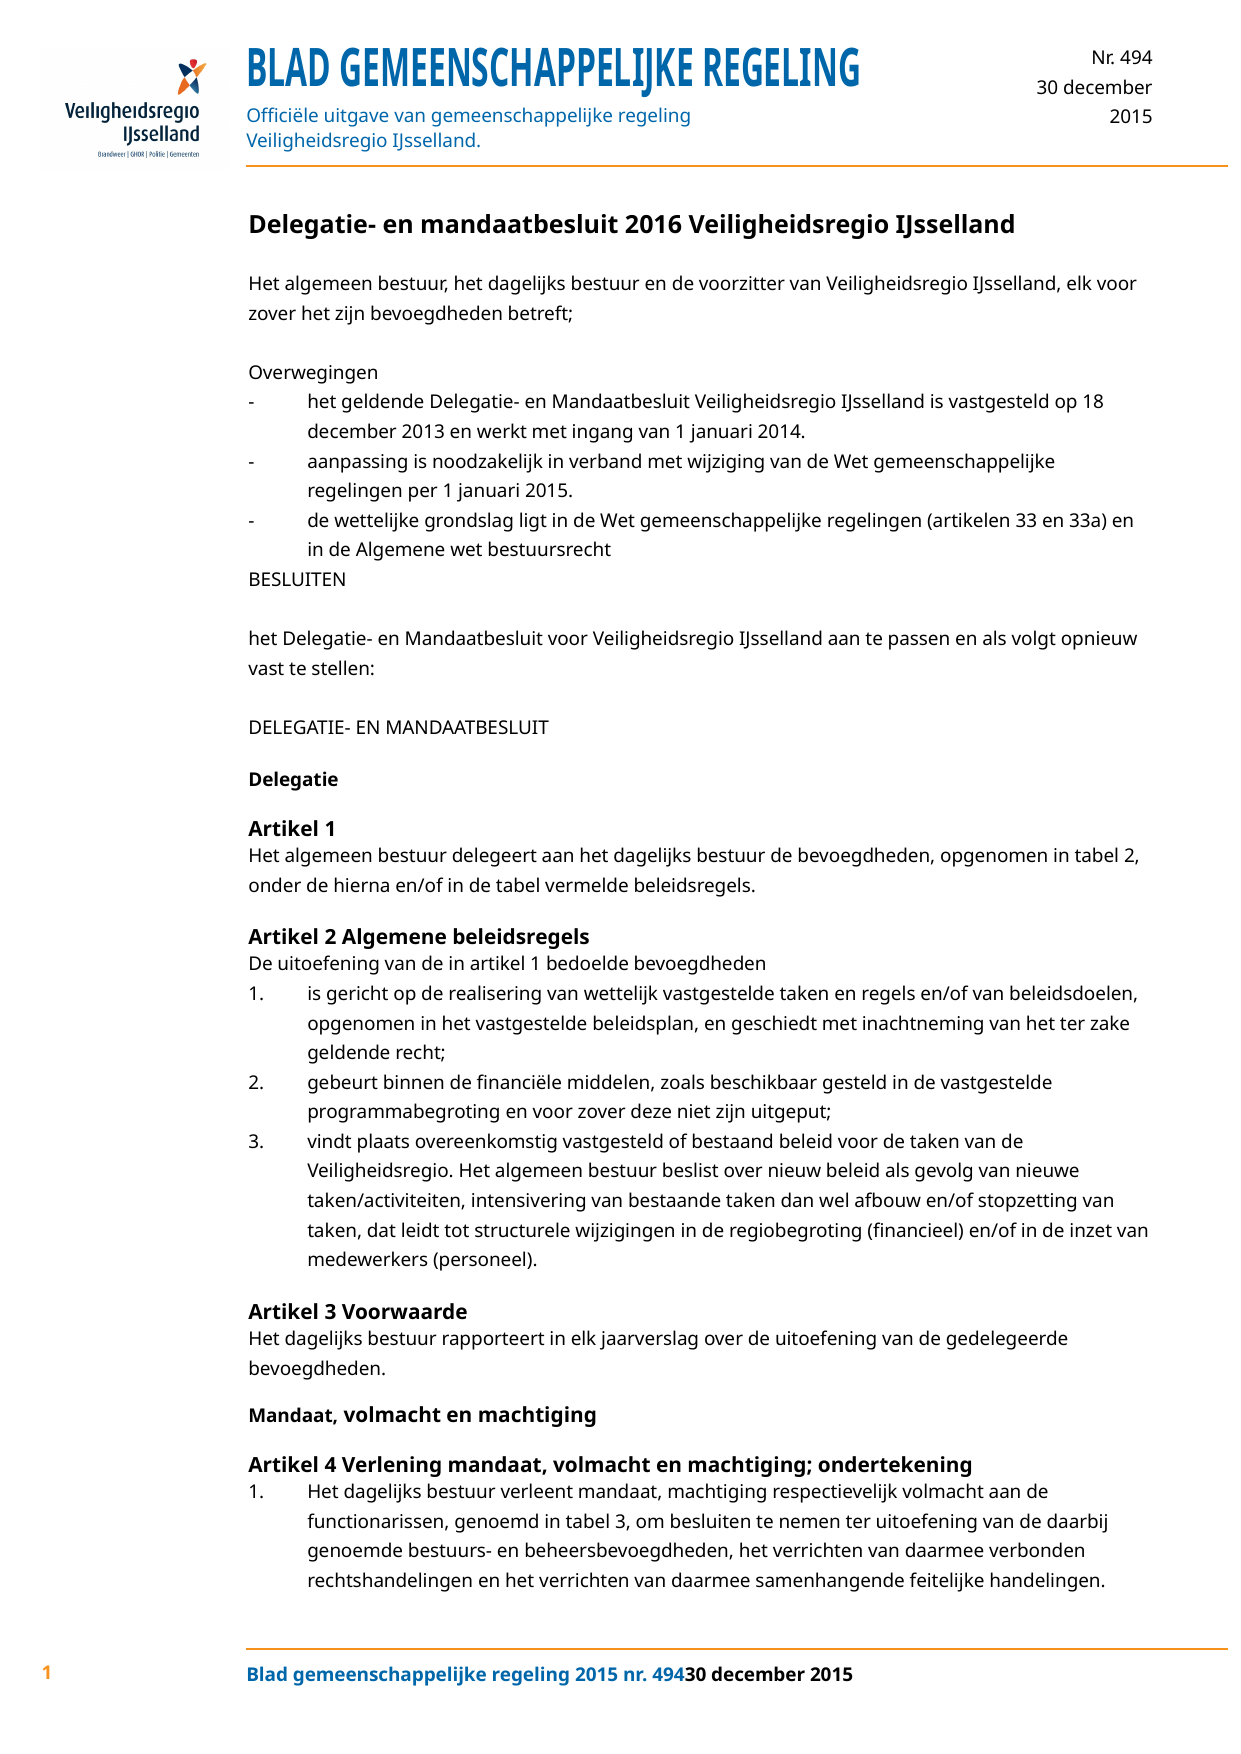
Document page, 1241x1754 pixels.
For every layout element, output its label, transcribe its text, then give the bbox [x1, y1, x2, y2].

text Het algemeen bestuur, het dagelijks bestuur en de voorzitter van Veiligheidsregio IJsselland, elk voor zover het zijn bevoegdheden betreft; [248, 270, 1152, 326]
text De uitoefening van de in artikel 1 bedoelde bevoegdheden [248, 951, 1152, 976]
text Het algemeen bestuur delegeert aan het dagelijks bestuur de bevoegdheden, opgenomen in tabel 2, onder de hierna en/of in de tabel vermelde beleidsregels. [248, 842, 1152, 897]
text Artikel 2 Algemene beleidsregels [248, 922, 1152, 951]
list gebeurt binnen de financiële middelen, zoals beschikbaar gesteld in de vastgestelde programmabegroting en voor zover deze niet zijn uitgeput; [248, 1069, 1152, 1124]
list aanpassing is noodzakelijk in verband met wijziging van de Wet gemeenschappelijke regelingen per 1 januari 2015. [248, 448, 1152, 503]
text Artikel 4 Verlening mandaat, volmacht en machtiging; ondertekening [248, 1450, 1152, 1478]
picture [41, 47, 231, 172]
text Delegatie [248, 764, 1152, 793]
text Mandaat, volmacht en machtiging [248, 1401, 1152, 1429]
list is gericht op de realisering van wettelijk vastgestelde taken en regels en/of van beleidsdoelen, opgenomen in het vastgestelde beleidsplan, en geschiedt met inachtneming van het ter zake geldende recht; [248, 980, 1152, 1065]
list Het dagelijks bestuur verleent mandaat, machtiging respectievelijk volmacht aan de functionarissen, genoemd in tabel 3, om besluiten te nemen ter uitoefening van de daarbij genoemde bestuurs- en beheersbevoegdheden, het verrichten van daarmee verbonden rechtshandelingen en het verrichten van daarmee samenhangende feitelijke handelingen. [248, 1478, 1152, 1593]
text Het dagelijks bestuur rapporteert in elk jaarverslag over de uitoefening van de gedelegeerde bevoegdheden. [248, 1325, 1152, 1381]
list de wettelijke grondslag ligt in de Wet gemeenschappelijke regelingen (artikelen 33 en 33a) en in de Algemene wet bestuursrecht [248, 507, 1152, 562]
text Artikel 3 Voorwaarde [248, 1297, 1152, 1325]
text Artikel 1 [248, 814, 1152, 842]
text Delegatie- en mandaatbesluit 2016 Veiligheidsregio IJsselland [248, 207, 1152, 241]
list vindt plaats overeenkomstig vastgesteld of bestaand beleid voor de taken van de Veiligheidsregio. Het algemeen bestuur beslist over nieuw beleid als gevolg van nieuwe taken/activiteiten, intensivering van bestaande taken dan wel afbouw en/of stopzetting van taken, dat leidt tot structurele wijzigingen in de regiobegroting (financieel) en/of in de inzet van medewerkers (personeel). [248, 1128, 1152, 1272]
text BESLUITEN [248, 566, 1152, 592]
text Overwegingen [248, 359, 1152, 385]
text DELEGATIE- EN MANDAATBESLUIT [248, 714, 1152, 740]
text het Delegatie- en Mandaatbesluit voor Veiligheidsregio IJsselland aan te passen en als volgt opnieuw vast te stellen: [248, 625, 1152, 681]
list het geldende Delegatie- en Mandaatbesluit Veiligheidsregio IJsselland is vastgesteld op 18 december 2013 en werkt met ingang van 1 januari 2014. [248, 389, 1152, 444]
